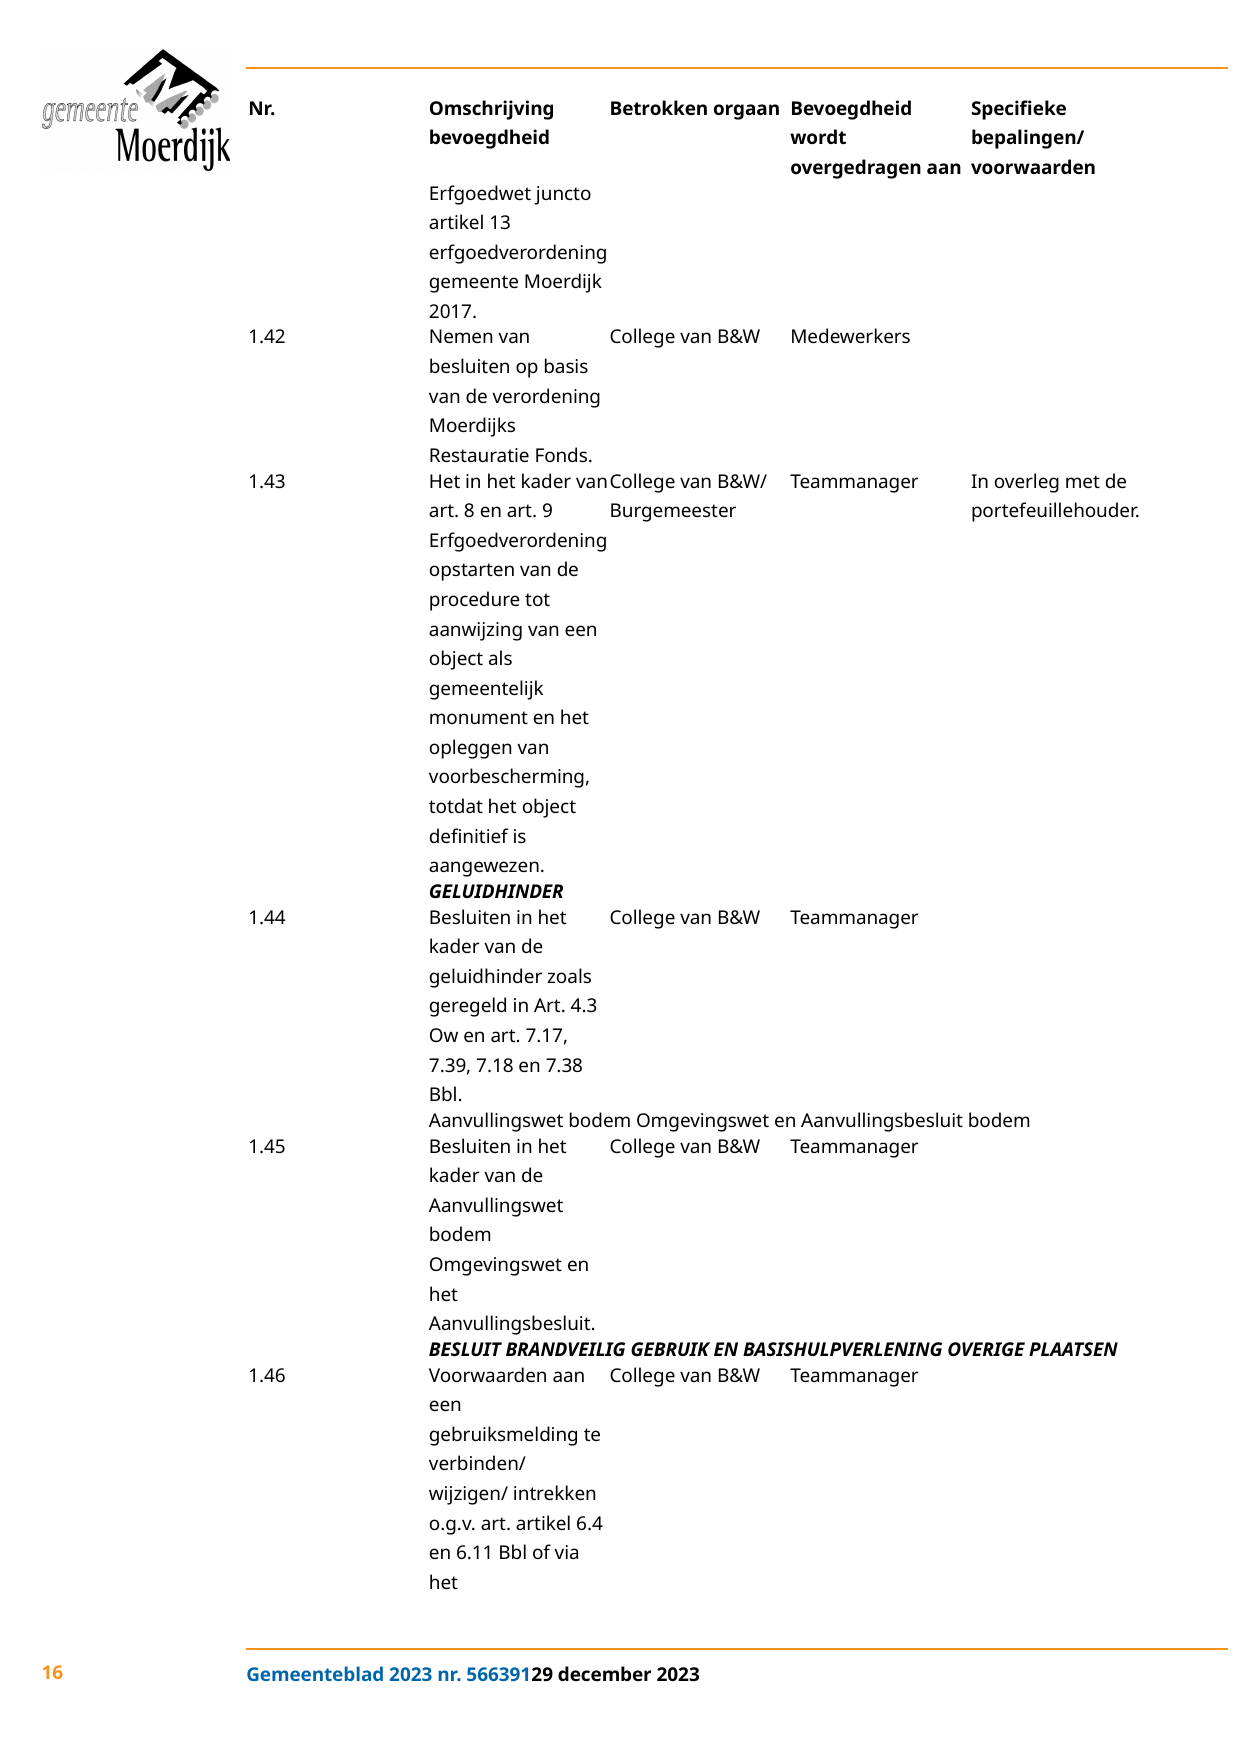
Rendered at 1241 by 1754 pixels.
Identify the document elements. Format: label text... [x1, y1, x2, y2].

table_cell [248, 180, 429, 324]
table_cell College van B&W [609, 324, 790, 468]
table_cell Het in het kader van art. 8 en art. 9 Erfgoedverordening opstarten van de procedure tot aanwijzing van een object als gemeentelijk monument en het opleggen van voorbescherming, totdat het object definitief is aangewezen. [429, 468, 609, 878]
table_cell [971, 904, 1152, 1107]
table_cell Aanvullingswet bodem Omgevingswet en Aanvullingsbesluit bodem [429, 1107, 1152, 1133]
table_cell 1.43 [248, 468, 429, 878]
table_cell 1.42 [248, 324, 429, 468]
table_header Bevoegdheid wordt overgedragen aan [790, 95, 971, 180]
table_cell In overleg met de portefeuillehouder. [971, 468, 1152, 878]
table_cell 1.46 [248, 1362, 429, 1594]
table_cell [971, 324, 1152, 468]
table_cell GELUIDHINDER [429, 878, 1152, 904]
table_cell College van B&W/ Burgemeester [609, 468, 790, 878]
table_cell Teammanager [790, 904, 971, 1107]
table_cell Voorwaarden aan een gebruiksmelding te verbinden/ wijzigen/ intrekken o.g.v. art. artikel 6.4 en 6.11 Bbl of via het [429, 1362, 609, 1594]
table_cell [609, 180, 790, 324]
table_cell 1.45 [248, 1133, 429, 1336]
table_cell College van B&W [609, 1133, 790, 1336]
table_cell BESLUIT BRANDVEILIG GEBRUIK EN BASISHULPVERLENING OVERIGE PLAATSEN [429, 1336, 1152, 1362]
table_cell [248, 1107, 429, 1133]
table_cell Teammanager [790, 1362, 971, 1594]
table_header Specifieke bepalingen/ voorwaarden [971, 95, 1152, 180]
table_cell Erfgoedwet juncto artikel 13 erfgoedverordening gemeente Moerdijk 2017. [429, 180, 609, 324]
table_cell Medewerkers [790, 324, 971, 468]
table_cell [971, 1133, 1152, 1336]
table_cell Teammanager [790, 468, 971, 878]
picture [41, 47, 231, 172]
table_cell [790, 180, 971, 324]
table_cell Besluiten in het kader van de geluidhinder zoals geregeld in Art. 4.3 Ow en art. 7.17, 7.39, 7.18 en 7.38 Bbl. [429, 904, 609, 1107]
table_cell College van B&W [609, 1362, 790, 1594]
table_cell [971, 1362, 1152, 1594]
table_header Nr. [248, 95, 429, 180]
table_cell Teammanager [790, 1133, 971, 1336]
table_cell College van B&W [609, 904, 790, 1107]
table_cell [248, 1336, 429, 1362]
table_cell 1.44 [248, 904, 429, 1107]
table_cell Nemen van besluiten op basis van de verordening Moerdijks Restauratie Fonds. [429, 324, 609, 468]
table_cell [971, 180, 1152, 324]
table_cell [248, 878, 429, 904]
table_header Omschrijving bevoegdheid [429, 95, 609, 180]
table_cell Besluiten in het kader van de Aanvullingswet bodem Omgevingswet en het Aanvullingsbesluit. [429, 1133, 609, 1336]
table_header Betrokken orgaan [609, 95, 790, 180]
